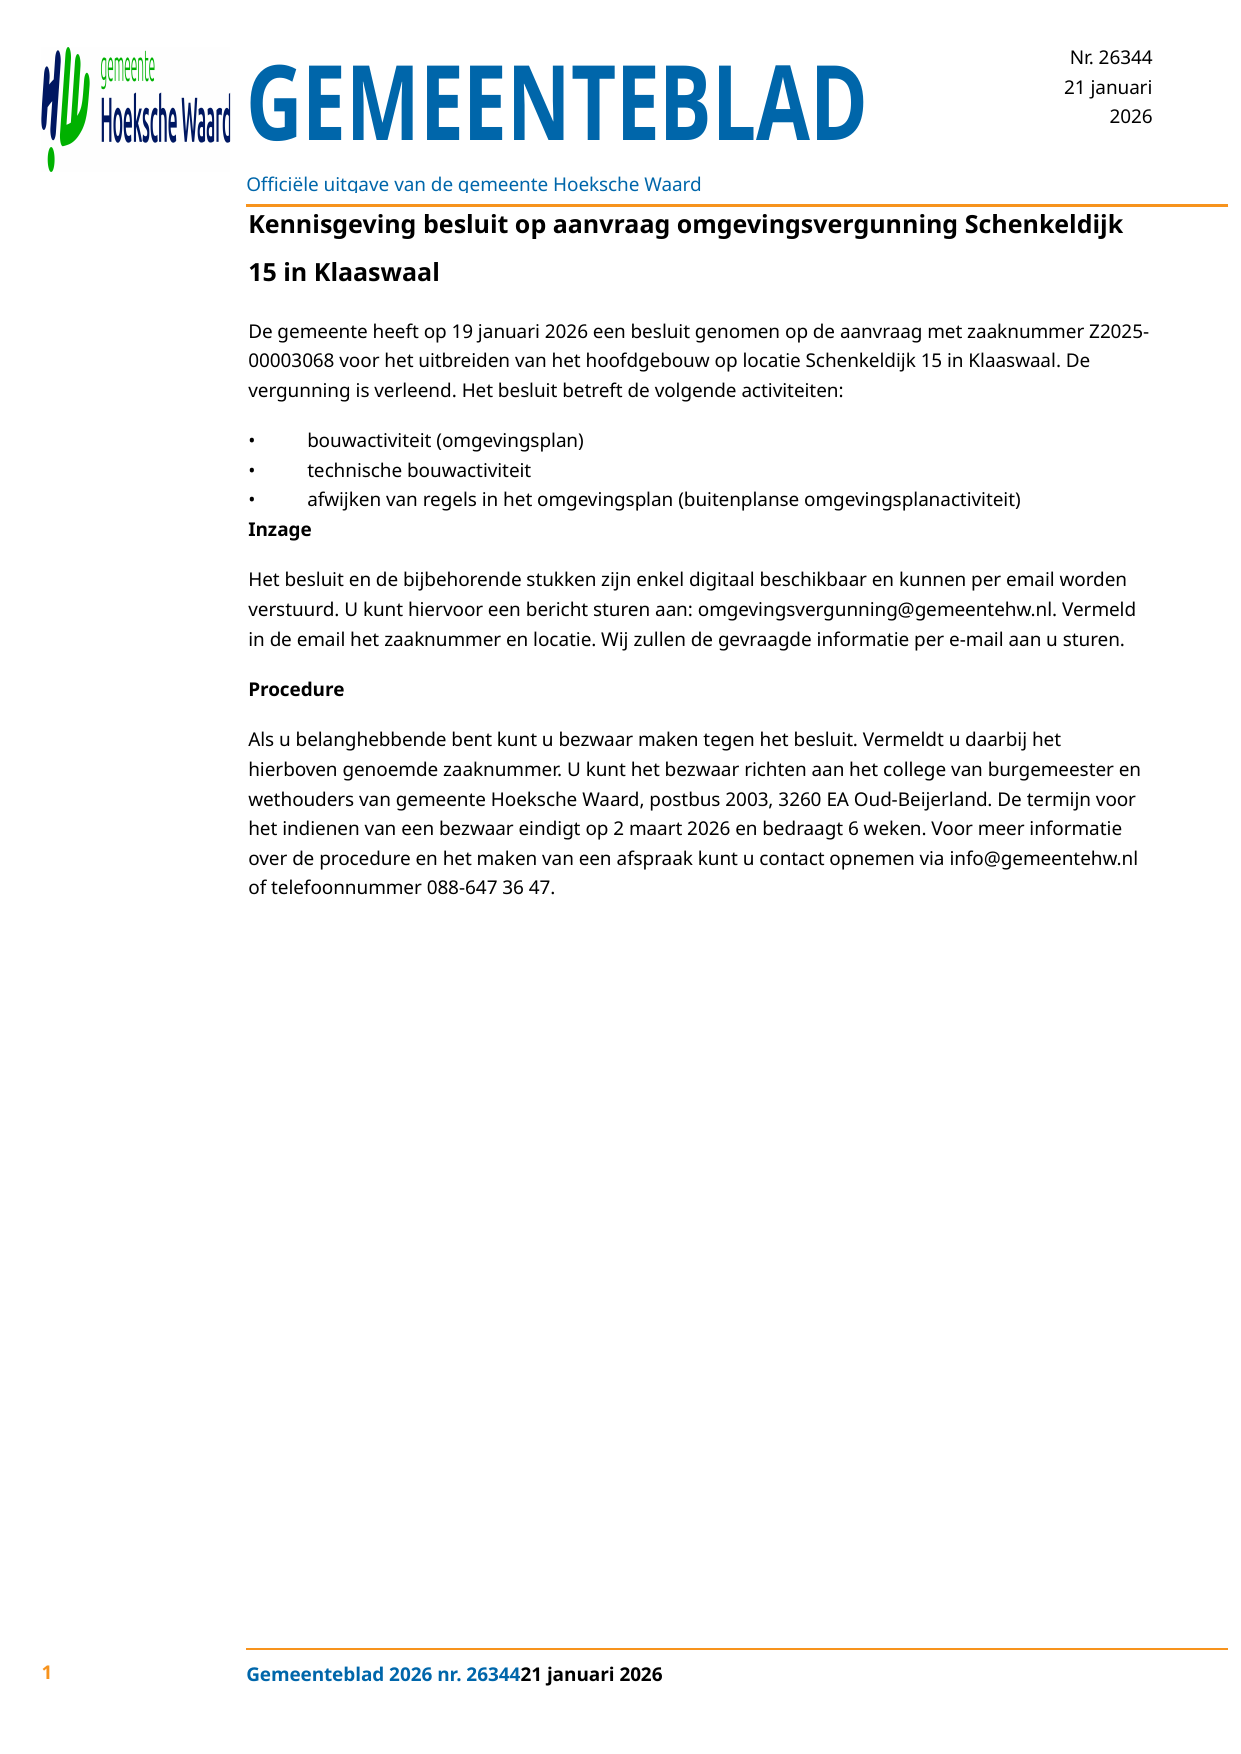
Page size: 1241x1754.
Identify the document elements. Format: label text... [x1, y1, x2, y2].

list afwijken van regels in het omgevingsplan (buitenplanse omgevingsplanactiviteit) [248, 487, 1152, 512]
text Inzage [248, 516, 1152, 542]
text De gemeente heeft op 19 januari 2026 een besluit genomen op de aanvraag met zaaknummer Z2025-00003068 voor het uitbreiden van het hoofdgebouw op locatie Schenkeldijk 15 in Klaaswaal. De vergunning is verleend. Het besluit betreft de volgende activiteiten: [248, 318, 1152, 403]
picture [41, 47, 231, 172]
text Procedure [248, 676, 1152, 702]
text Het besluit en de bijbehorende stukken zijn enkel digitaal beschikbaar en kunnen per email worden verstuurd. U kunt hiervoor een bericht sturen aan: omgevingsvergunning@gemeentehw.nl. Vermeld in de email het zaaknummer en locatie. Wij zullen de gevraagde informatie per e-mail aan u sturen. [248, 567, 1152, 652]
text Als u belanghebbende bent kunt u bezwaar maken tegen het besluit. Vermeldt u daarbij het hierboven genoemde zaaknummer. U kunt het bezwaar richten aan het college van burgemeester en wethouders van gemeente Hoeksche Waard, postbus 2003, 3260 EA Oud-Beijerland. De termijn voor het indienen van een bezwaar eindigt op 2 maart 2026 en bedraagt 6 weken. Voor meer informatie over de procedure en het maken van een afspraak kunt u contact opnemen via info@gemeentehw.nl of telefoonnummer 088-647 36 47. [248, 727, 1152, 900]
list bouwactiviteit (omgevingsplan) [248, 427, 1152, 453]
text Kennisgeving besluit op aanvraag omgevingsvergunning Schenkeldijk 15 in Klaaswaal [248, 207, 1152, 288]
list technische bouwactiviteit [248, 457, 1152, 483]
